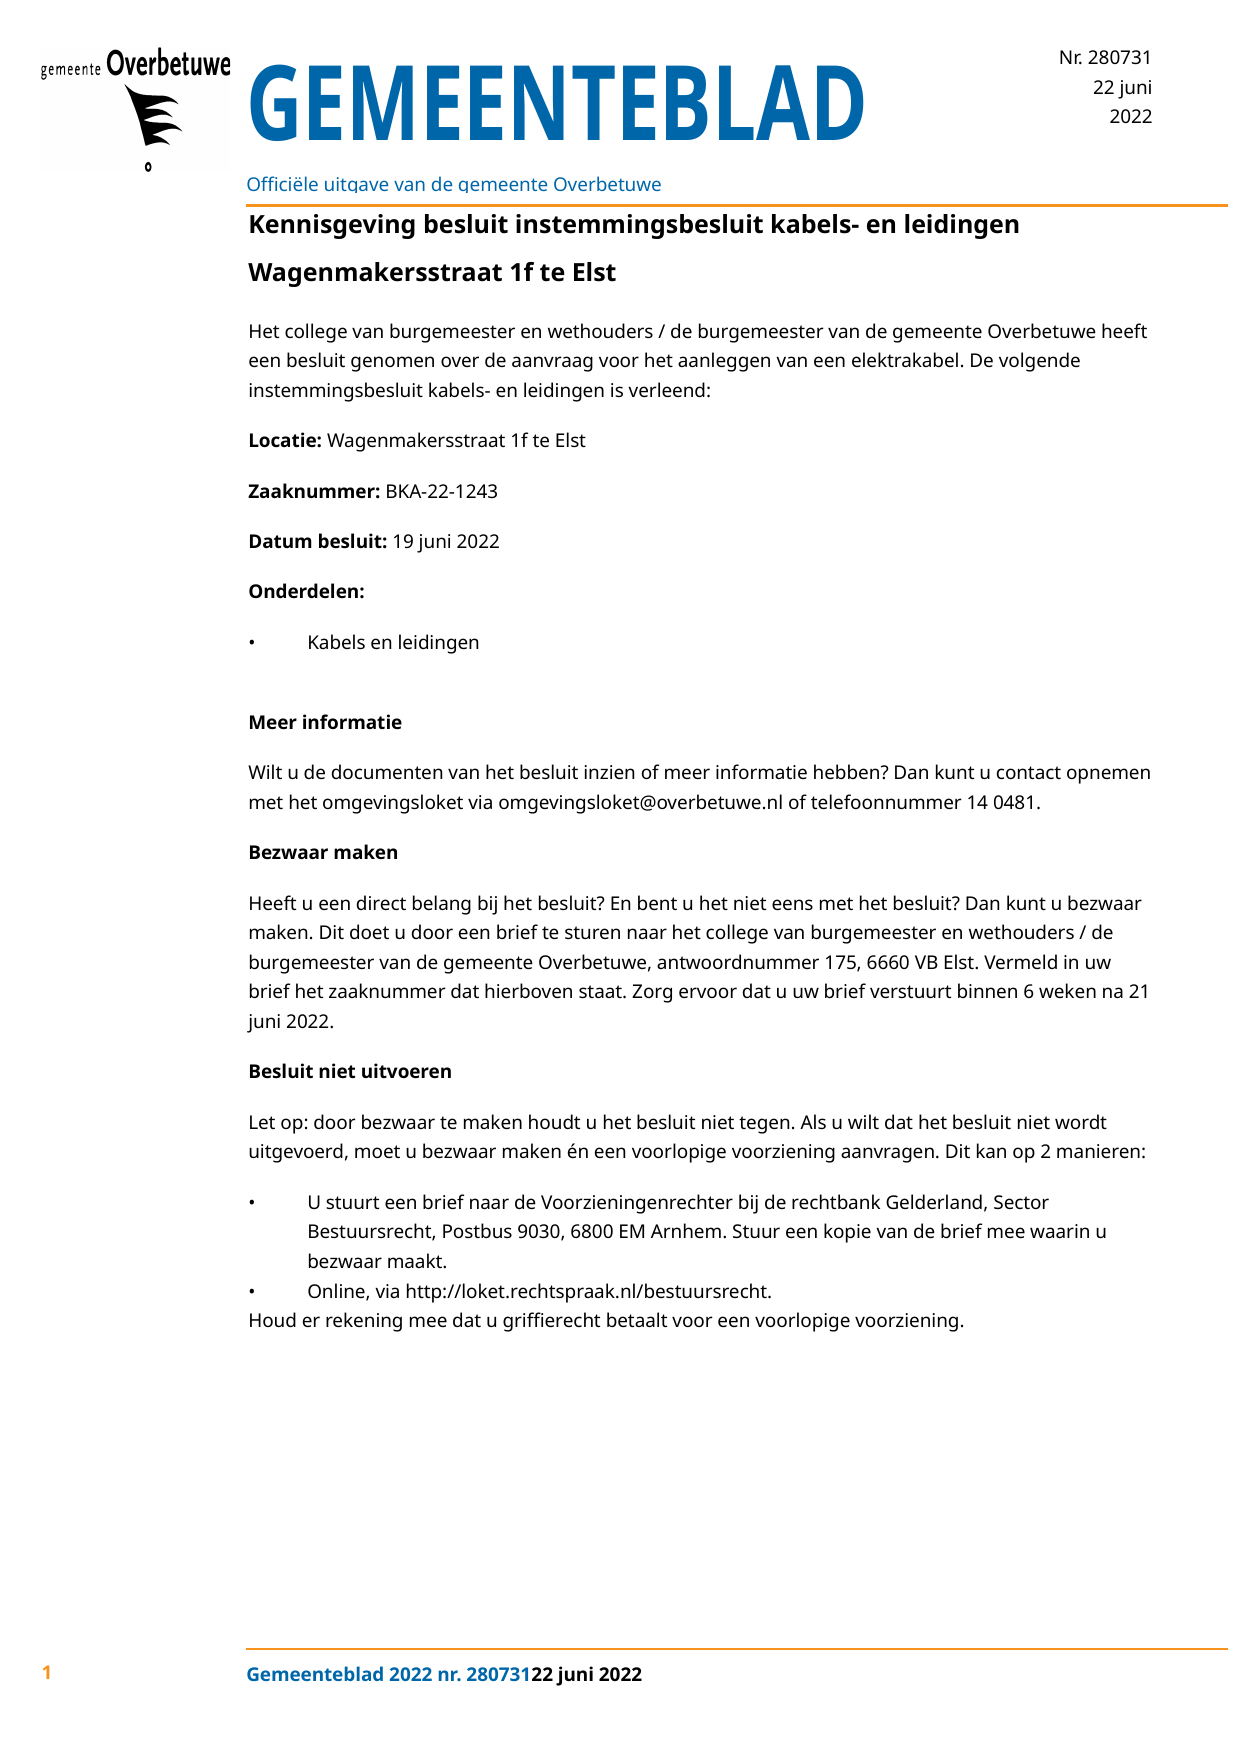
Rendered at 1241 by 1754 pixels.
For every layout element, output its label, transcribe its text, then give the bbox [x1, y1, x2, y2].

list Online, via http://loket.rechtspraak.nl/bestuursrecht. [248, 1278, 1152, 1304]
text Onderdelen: [248, 579, 1152, 604]
list U stuurt een brief naar de Voorzieningenrechter bij de rechtbank Gelderland, Sector Bestuursrecht, Postbus 9030, 6800 EM Arnhem. Stuur een kopie van de brief mee waarin u bezwaar maakt. [248, 1189, 1152, 1274]
text Kennisgeving besluit instemmingsbesluit kabels- en leidingen Wagenmakersstraat 1f te Elst [248, 207, 1152, 288]
text Heeft u een direct belang bij het besluit? En bent u het niet eens met het besluit? Dan kunt u bezwaar maken. Dit doet u door een brief te sturen naar het college van burgemeester en wethouders / de burgemeester van de gemeente Overbetuwe, antwoordnummer 175, 6660 VB Elst. Vermeld in uw brief het zaaknummer dat hierboven staat. Zorg ervoor dat u uw brief verstuurt binnen 6 weken na 21 juni 2022. [248, 890, 1152, 1034]
text Meer informatie [248, 709, 1152, 735]
text Datum besluit: 19 juni 2022 [248, 528, 1152, 554]
text Let op: door bezwaar te maken houdt u het besluit niet tegen. Als u wilt dat het besluit niet wordt uitgevoerd, moet u bezwaar maken én een voorlopige voorziening aanvragen. Dit kan op 2 manieren: [248, 1109, 1152, 1164]
picture [41, 47, 231, 172]
text Bezwaar maken [248, 839, 1152, 865]
text Houd er rekening mee dat u griffierecht betaalt voor een voorlopige voorziening. [248, 1307, 1152, 1333]
text Locatie: Wagenmakersstraat 1f te Elst [248, 427, 1152, 453]
text Het college van burgemeester en wethouders / de burgemeester van de gemeente Overbetuwe heeft een besluit genomen over de aanvraag voor het aanleggen van een elektrakabel. De volgende instemmingsbesluit kabels- en leidingen is verleend: [248, 318, 1152, 403]
list Kabels en leidingen [248, 629, 1152, 655]
text Besluit niet uitvoeren [248, 1059, 1152, 1084]
text Wilt u de documenten van het besluit inzien of meer informatie hebben? Dan kunt u contact opnemen met het omgevingsloket via omgevingsloket@overbetuwe.nl of telefoonnummer 14 0481. [248, 759, 1152, 815]
text Zaaknummer: BKA-22-1243 [248, 478, 1152, 504]
